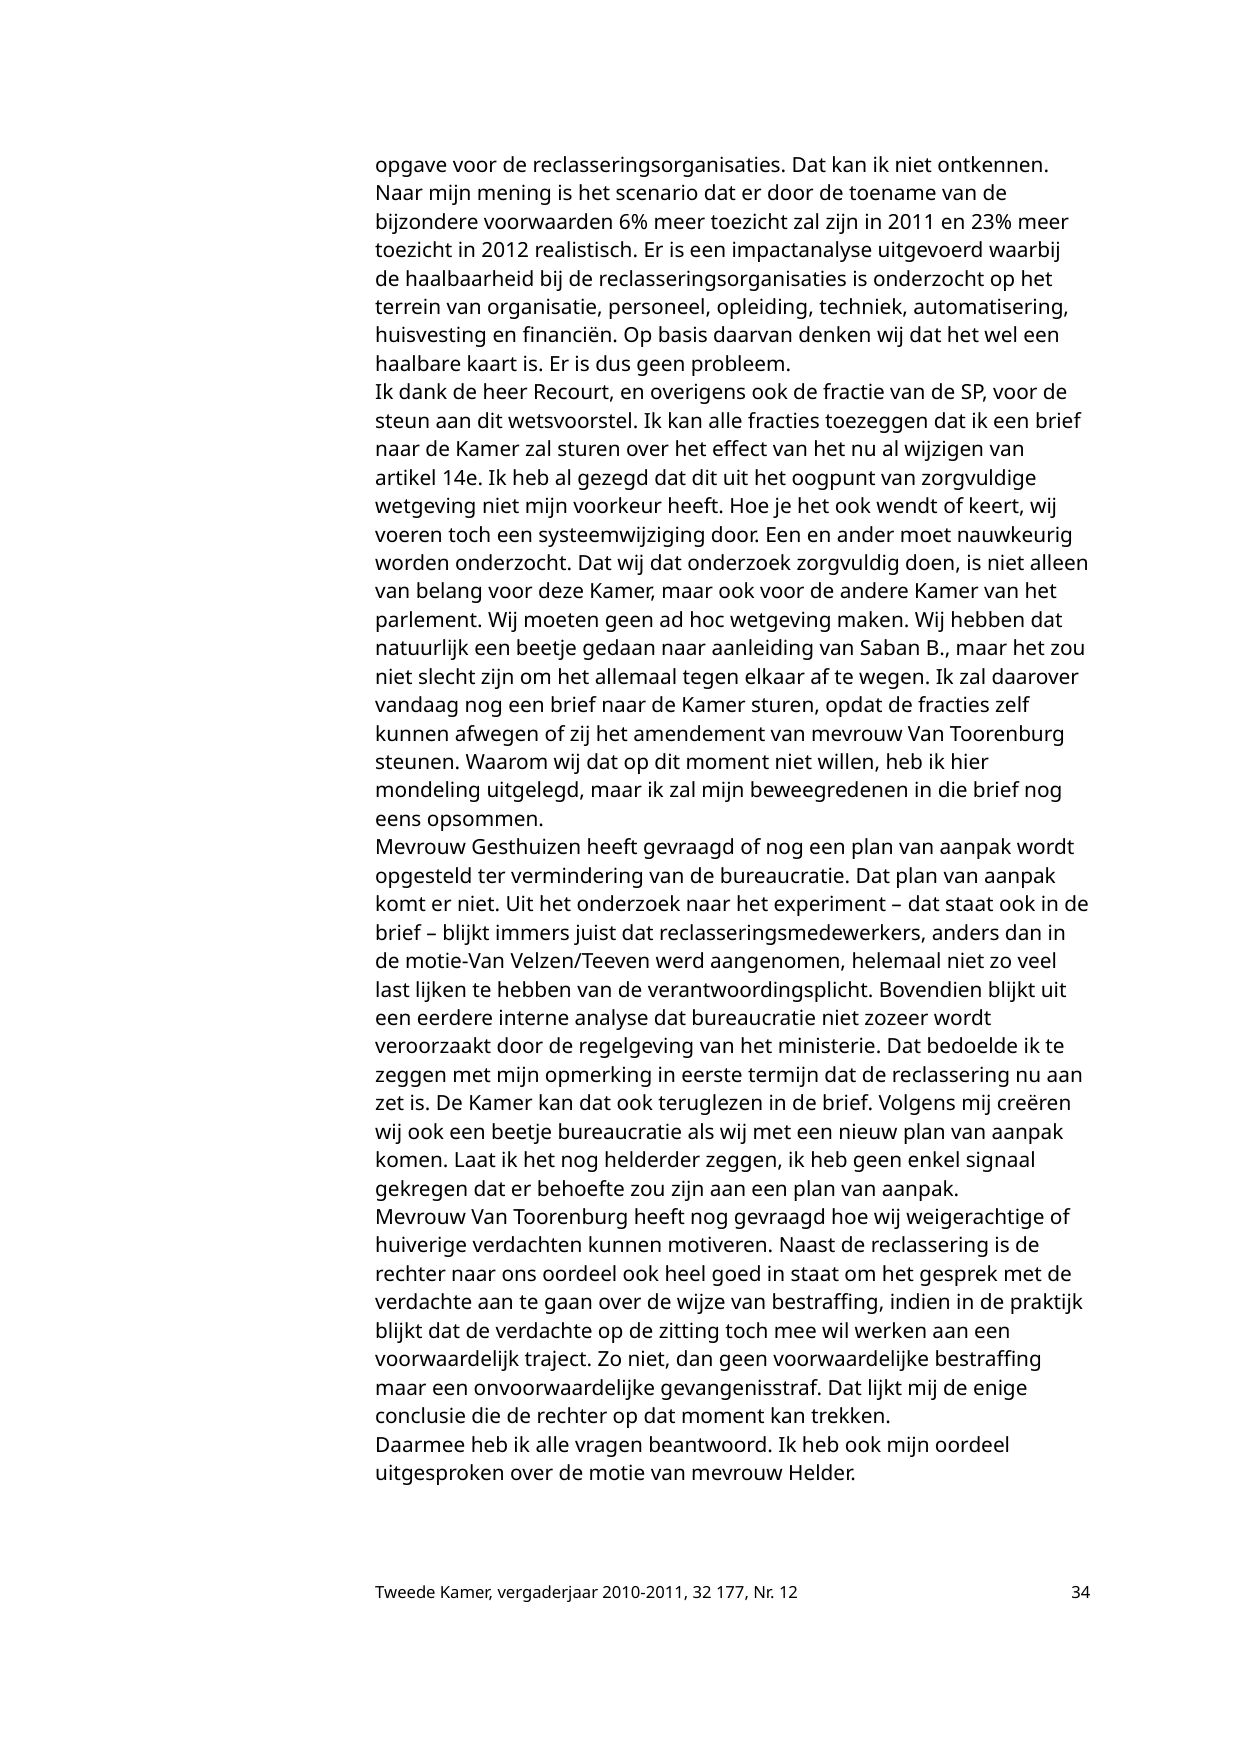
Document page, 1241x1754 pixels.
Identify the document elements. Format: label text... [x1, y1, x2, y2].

text Mevrouw Gesthuizen heeft gevraagd of nog een plan van aanpak wordt opgesteld ter vermindering van de bureaucratie. Dat plan van aanpak komt er niet. Uit het onderzoek naar het experiment – dat staat ook in de brief – blijkt immers juist dat reclasseringsmedewerkers, anders dan in de motie-Van Velzen/Teeven werd aangenomen, helemaal niet zo veel last lijken te hebben van de verantwoordingsplicht. Bovendien blijkt uit een eerdere interne analyse dat bureaucratie niet zozeer wordt veroorzaakt door de regelgeving van het ministerie. Dat bedoelde ik te zeggen met mijn opmerking in eerste termijn dat de reclassering nu aan zet is. De Kamer kan dat ook teruglezen in de brief. Volgens mij creëren wij ook een beetje bureaucratie als wij met een nieuw plan van aanpak komen. Laat ik het nog helderder zeggen, ik heb geen enkel signaal gekregen dat er behoefte zou zijn aan een plan van aanpak. [375, 832, 1090, 1202]
text Daarmee heb ik alle vragen beantwoord. Ik heb ook mijn oordeel uitgesproken over de motie van mevrouw Helder. [375, 1430, 1090, 1487]
text opgave voor de reclasseringsorganisaties. Dat kan ik niet ontkennen. Naar mijn mening is het scenario dat er door de toename van de bijzondere voorwaarden 6% meer toezicht zal zijn in 2011 en 23% meer toezicht in 2012 realistisch. Er is een impactanalyse uitgevoerd waarbij de haalbaarheid bij de reclasseringsorganisaties is onderzocht op het terrein van organisatie, personeel, opleiding, techniek, automatisering, huisvesting en financiën. Op basis daarvan denken wij dat het wel een haalbare kaart is. Er is dus geen probleem. [375, 150, 1090, 377]
text Mevrouw Van Toorenburg heeft nog gevraagd hoe wij weigerachtige of huiverige verdachten kunnen motiveren. Naast de reclassering is de rechter naar ons oordeel ook heel goed in staat om het gesprek met de verdachte aan te gaan over de wijze van bestraffing, indien in de praktijk blijkt dat de verdachte op de zitting toch mee wil werken aan een voorwaardelijk traject. Zo niet, dan geen voorwaardelijke bestraffing maar een onvoorwaardelijke gevangenisstraf. Dat lijkt mij de enige conclusie die de rechter op dat moment kan trekken. [375, 1202, 1090, 1430]
text Ik dank de heer Recourt, en overigens ook de fractie van de SP, voor de steun aan dit wetsvoorstel. Ik kan alle fracties toezeggen dat ik een brief naar de Kamer zal sturen over het effect van het nu al wijzigen van artikel 14e. Ik heb al gezegd dat dit uit het oogpunt van zorgvuldige wetgeving niet mijn voorkeur heeft. Hoe je het ook wendt of keert, wij voeren toch een systeemwijziging door. Een en ander moet nauwkeurig worden onderzocht. Dat wij dat onderzoek zorgvuldig doen, is niet alleen van belang voor deze Kamer, maar ook voor de andere Kamer van het parlement. Wij moeten geen ad hoc wetgeving maken. Wij hebben dat natuurlijk een beetje gedaan naar aanleiding van Saban B., maar het zou niet slecht zijn om het allemaal tegen elkaar af te wegen. Ik zal daarover vandaag nog een brief naar de Kamer sturen, opdat de fracties zelf kunnen afwegen of zij het amendement van mevrouw Van Toorenburg steunen. Waarom wij dat op dit moment niet willen, heb ik hier mondeling uitgelegd, maar ik zal mijn beweegredenen in die brief nog eens opsommen. [375, 377, 1090, 832]
